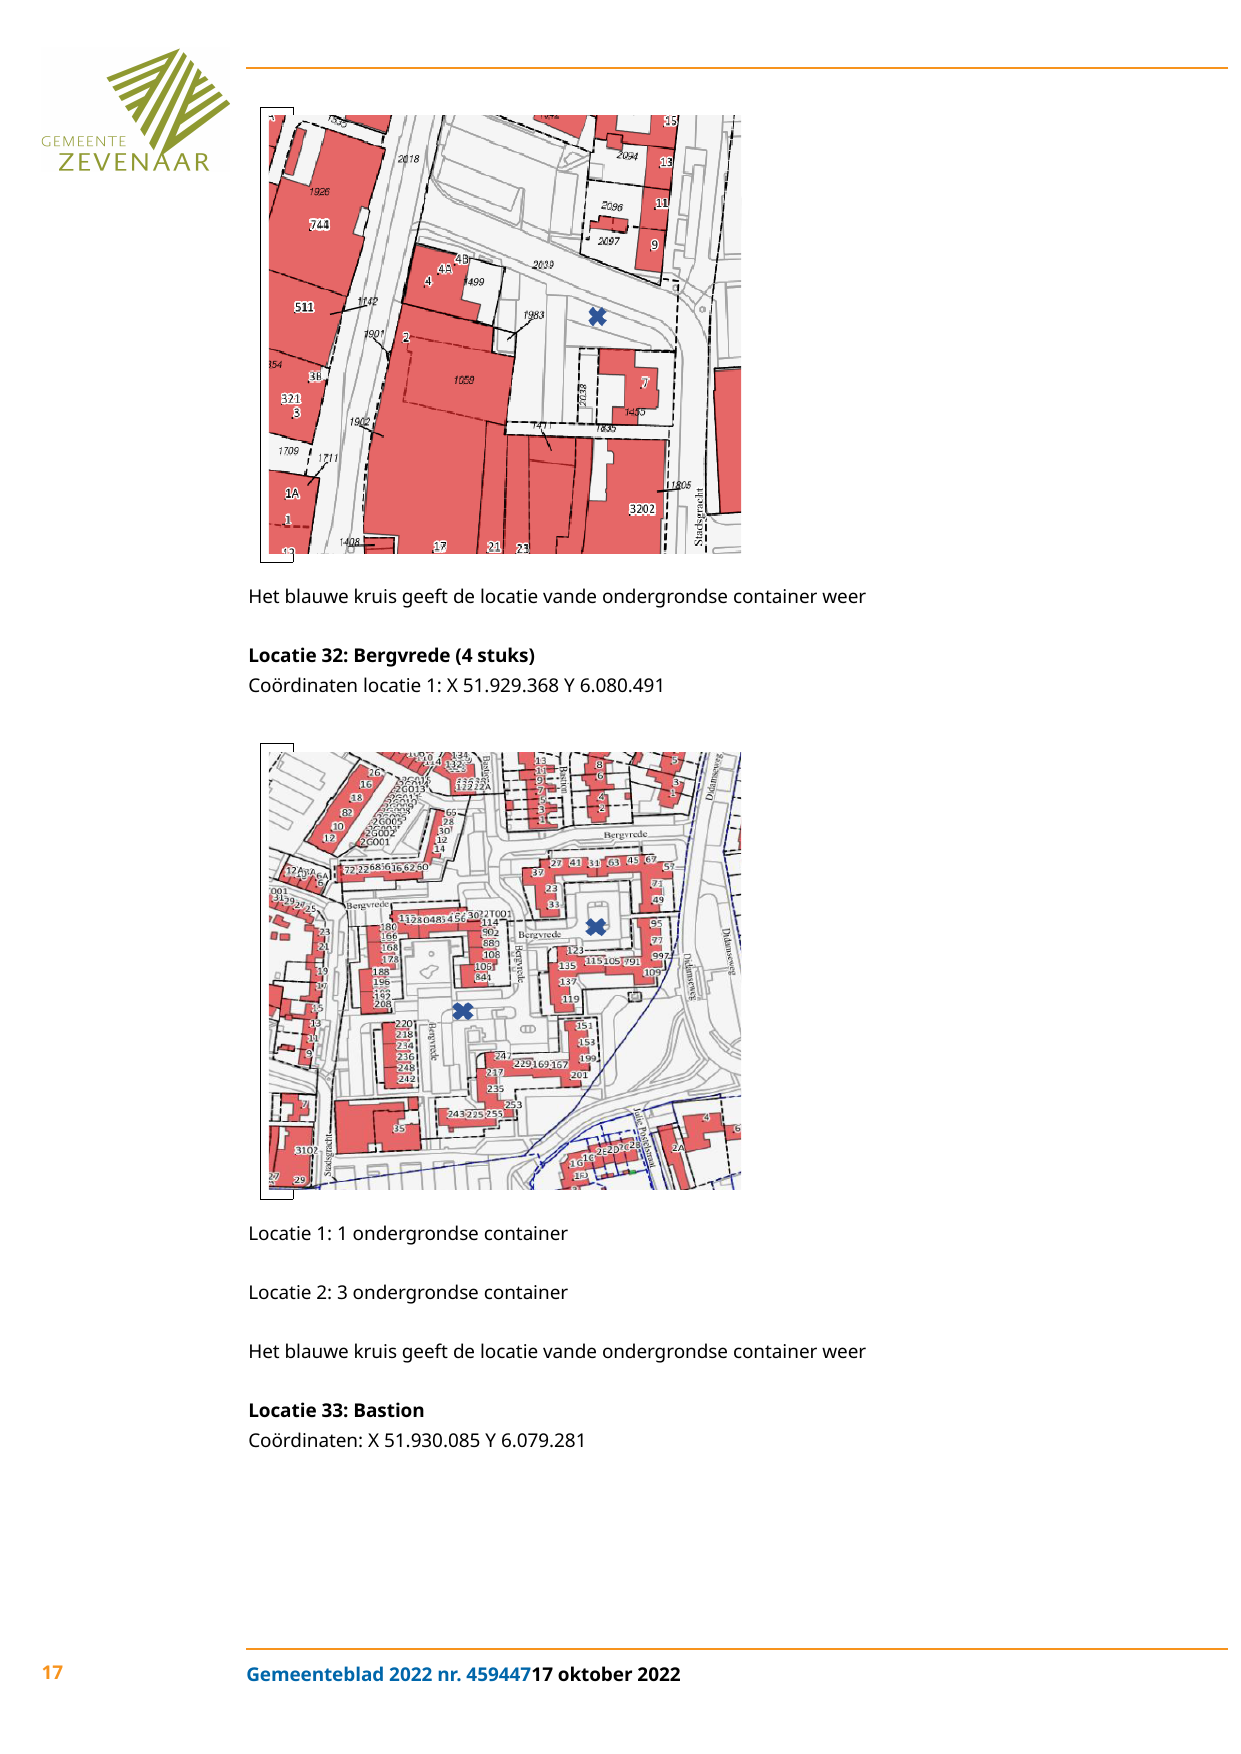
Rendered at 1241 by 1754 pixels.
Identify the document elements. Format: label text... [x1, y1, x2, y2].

text Locatie 32: Bergvrede (4 stuks) [248, 643, 1152, 668]
text Het blauwe kruis geeft de locatie vande ondergrondse container weer [248, 1338, 1152, 1364]
text Locatie 1: 1 ondergrondse container [248, 1220, 1152, 1246]
picture [268, 752, 742, 1190]
text Locatie 2: 3 ondergrondse container [248, 1279, 1152, 1305]
picture [41, 47, 231, 172]
text Coördinaten locatie 1: X 51.929.368 Y 6.080.491 [248, 672, 1152, 698]
picture [268, 115, 742, 554]
text Locatie 33: Bastion [248, 1398, 1152, 1423]
text Het blauwe kruis geeft de locatie vande ondergrondse container weer [248, 583, 1152, 609]
text Coördinaten: X 51.930.085 Y 6.079.281 [248, 1427, 1152, 1453]
